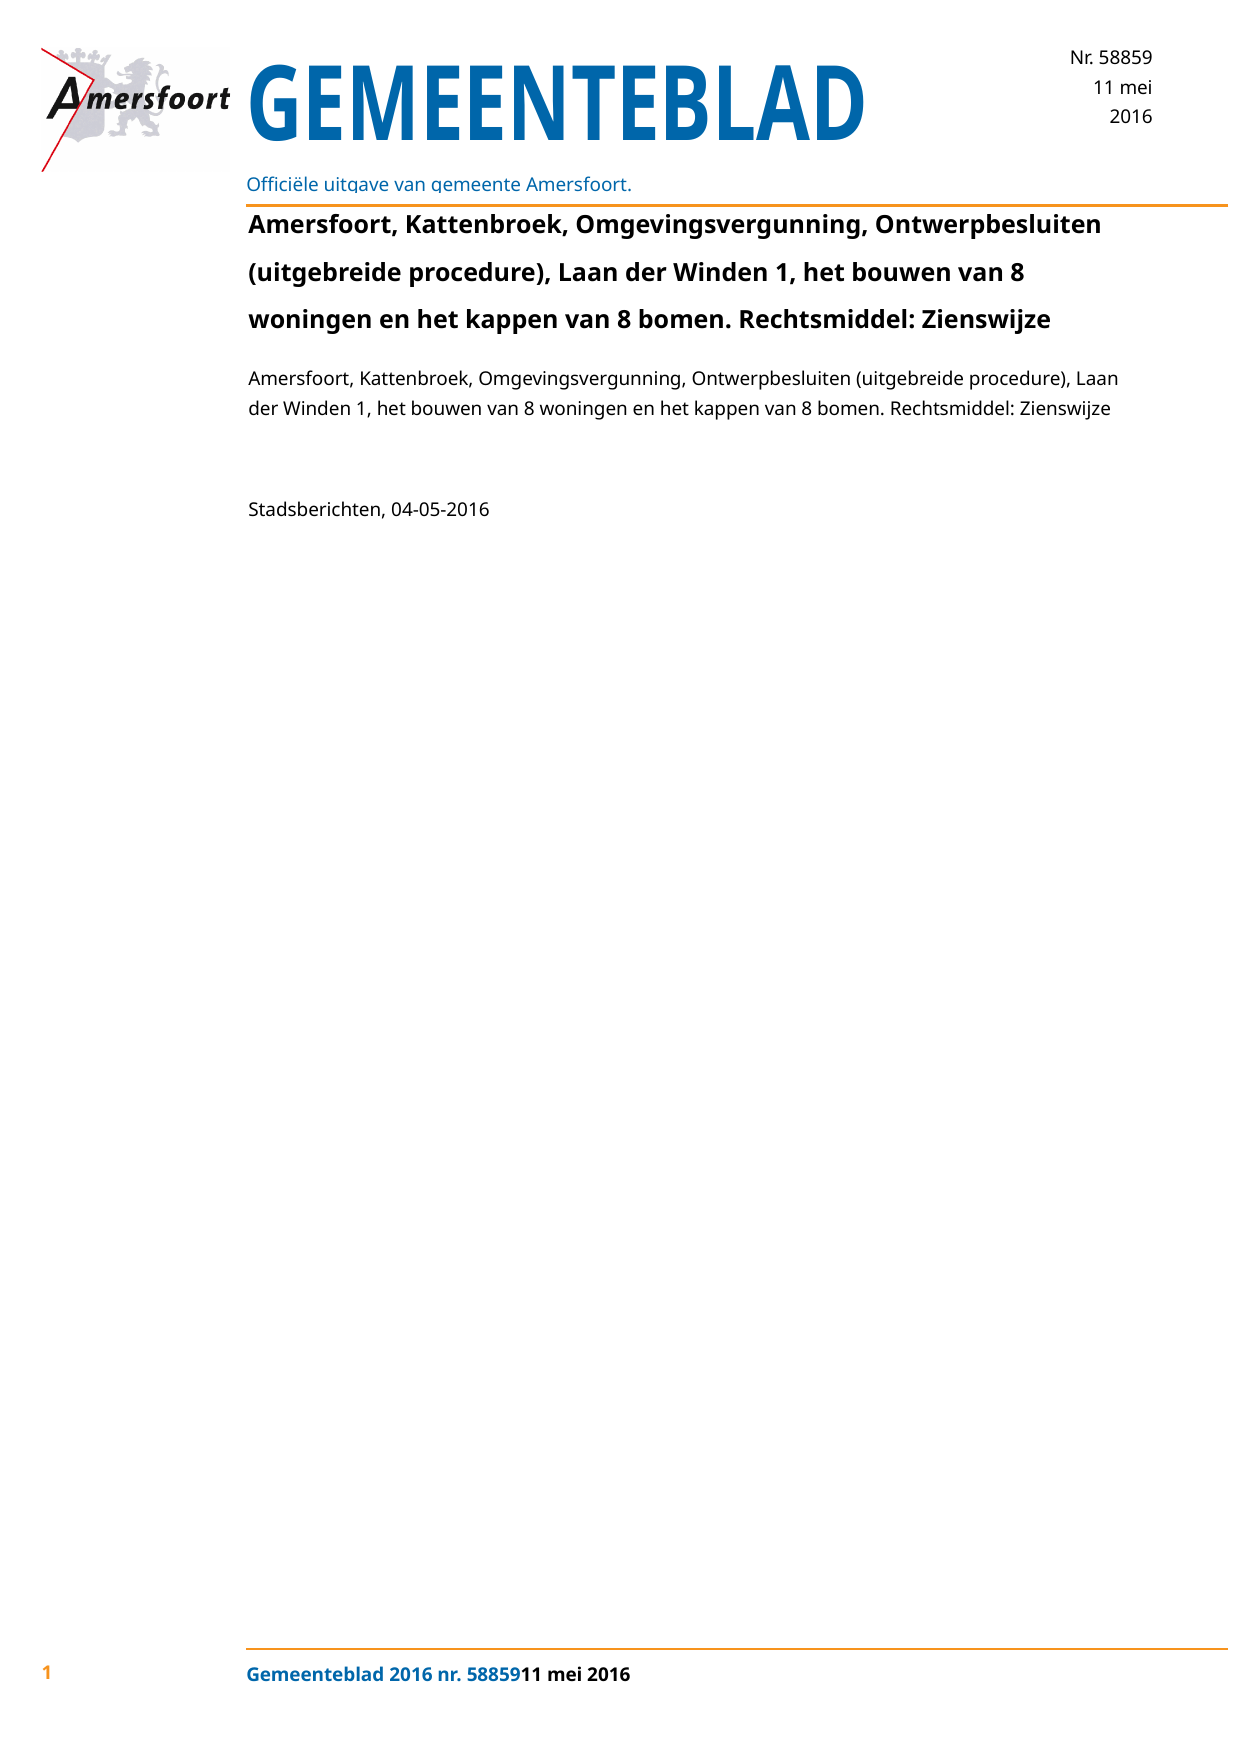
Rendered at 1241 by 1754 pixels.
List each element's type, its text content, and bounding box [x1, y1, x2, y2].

text Stadsberichten, 04-05-2016 [248, 496, 1152, 522]
text Amersfoort, Kattenbroek, Omgevingsvergunning, Ontwerpbesluiten (uitgebreide procedure), Laan der Winden 1, het bouwen van 8 woningen en het kappen van 8 bomen. Rechtsmiddel: Zienswijze [248, 207, 1152, 336]
text Amersfoort, Kattenbroek, Omgevingsvergunning, Ontwerpbesluiten (uitgebreide procedure), Laan der Winden 1, het bouwen van 8 woningen en het kappen van 8 bomen. Rechtsmiddel: Zienswijze [248, 366, 1152, 421]
picture [41, 47, 231, 172]
